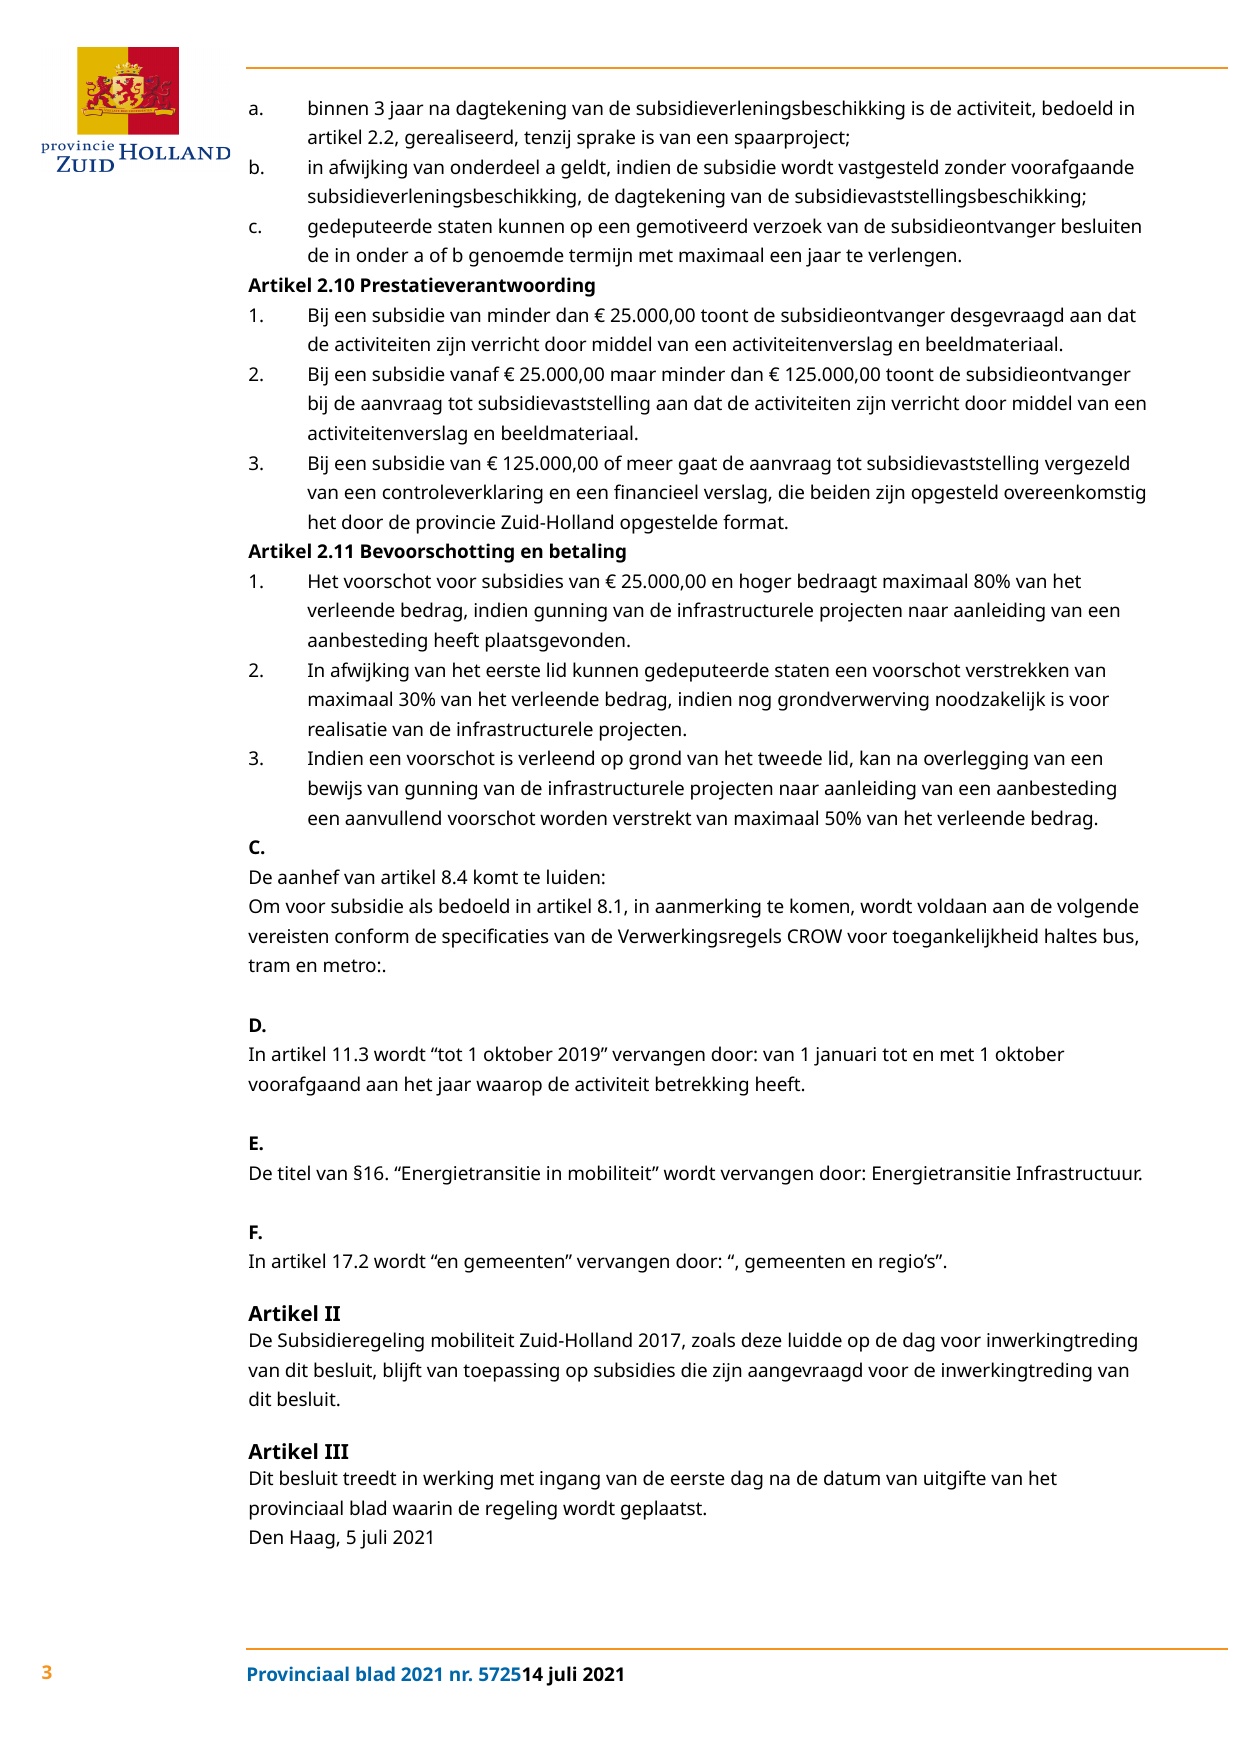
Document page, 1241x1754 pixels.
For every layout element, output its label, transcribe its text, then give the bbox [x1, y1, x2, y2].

text Om voor subsidie als bedoeld in artikel 8.1, in aanmerking te komen, wordt voldaan aan de volgende vereisten conform de specificaties van de Verwerkingsregels CROW voor toegankelijkheid haltes bus, tram en metro:. [248, 893, 1152, 978]
list Bij een subsidie van € 125.000,00 of meer gaat de aanvraag tot subsidievaststelling vergezeld van een controleverklaring en een financieel verslag, die beiden zijn opgesteld overeenkomstig het door de provincie Zuid-Holland opgestelde format. [248, 450, 1152, 535]
list Het voorschot voor subsidies van € 25.000,00 en hoger bedraagt maximaal 80% van het verleende bedrag, indien gunning van de infrastructurele projecten naar aanleiding van een aanbesteding heeft plaatsgevonden. [248, 568, 1152, 653]
text Artikel III [248, 1437, 1152, 1465]
text De titel van §16. “Energietransitie in mobiliteit” wordt vervangen door: Energietransitie Infrastructuur. [248, 1160, 1152, 1186]
text Artikel 2.10 Prestatieverantwoording [248, 272, 1152, 298]
text D. [248, 1012, 1152, 1038]
list In afwijking van het eerste lid kunnen gedeputeerde staten een voorschot verstrekken van maximaal 30% van het verleende bedrag, indien nog grondverwerving noodzakelijk is voor realisatie van de infrastructurele projecten. [248, 657, 1152, 742]
list in afwijking van onderdeel a geldt, indien de subsidie wordt vastgesteld zonder voorafgaande subsidieverleningsbeschikking, de dagtekening van de subsidievaststellingsbeschikking; [248, 154, 1152, 209]
text Artikel II [248, 1299, 1152, 1327]
list gedeputeerde staten kunnen op een gemotiveerd verzoek van de subsidieontvanger besluiten de in onder a of b genoemde termijn met maximaal een jaar te verlengen. [248, 213, 1152, 268]
text E. [248, 1130, 1152, 1156]
list Indien een voorschot is verleend op grond van het tweede lid, kan na overlegging van een bewijs van gunning van de infrastructurele projecten naar aanleiding van een aanbesteding een aanvullend voorschot worden verstrekt van maximaal 50% van het verleende bedrag. [248, 746, 1152, 831]
text C. [248, 834, 1152, 860]
list Bij een subsidie van minder dan € 25.000,00 toont de subsidieontvanger desgevraagd aan dat de activiteiten zijn verricht door middel van een activiteitenverslag en beeldmateriaal. [248, 302, 1152, 357]
text In artikel 11.3 wordt “tot 1 oktober 2019” vervangen door: van 1 januari tot en met 1 oktober voorafgaand aan het jaar waarop de activiteit betrekking heeft. [248, 1041, 1152, 1097]
text Den Haag, 5 juli 2021 [248, 1524, 1152, 1550]
text Dit besluit treedt in werking met ingang van de eerste dag na de datum van uitgifte van het provinciaal blad waarin de regeling wordt geplaatst. [248, 1465, 1152, 1521]
list Bij een subsidie vanaf € 25.000,00 maar minder dan € 125.000,00 toont de subsidieontvanger bij de aanvraag tot subsidievaststelling aan dat de activiteiten zijn verricht door middel van een activiteitenverslag en beeldmateriaal. [248, 361, 1152, 446]
text De Subsidieregeling mobiliteit Zuid-Holland 2017, zoals deze luidde op de dag voor inwerkingtreding van dit besluit, blijft van toepassing op subsidies die zijn aangevraagd voor de inwerkingtreding van dit besluit. [248, 1327, 1152, 1412]
text F. [248, 1219, 1152, 1245]
text Artikel 2.11 Bevoorschotting en betaling [248, 538, 1152, 564]
text In artikel 17.2 wordt “en gemeenten” vervangen door: “, gemeenten en regio’s”. [248, 1248, 1152, 1274]
list binnen 3 jaar na dagtekening van de subsidieverleningsbeschikking is de activiteit, bedoeld in artikel 2.2, gerealiseerd, tenzij sprake is van een spaarproject; [248, 95, 1152, 150]
picture [41, 47, 231, 172]
text De aanhef van artikel 8.4 komt te luiden: [248, 864, 1152, 890]
